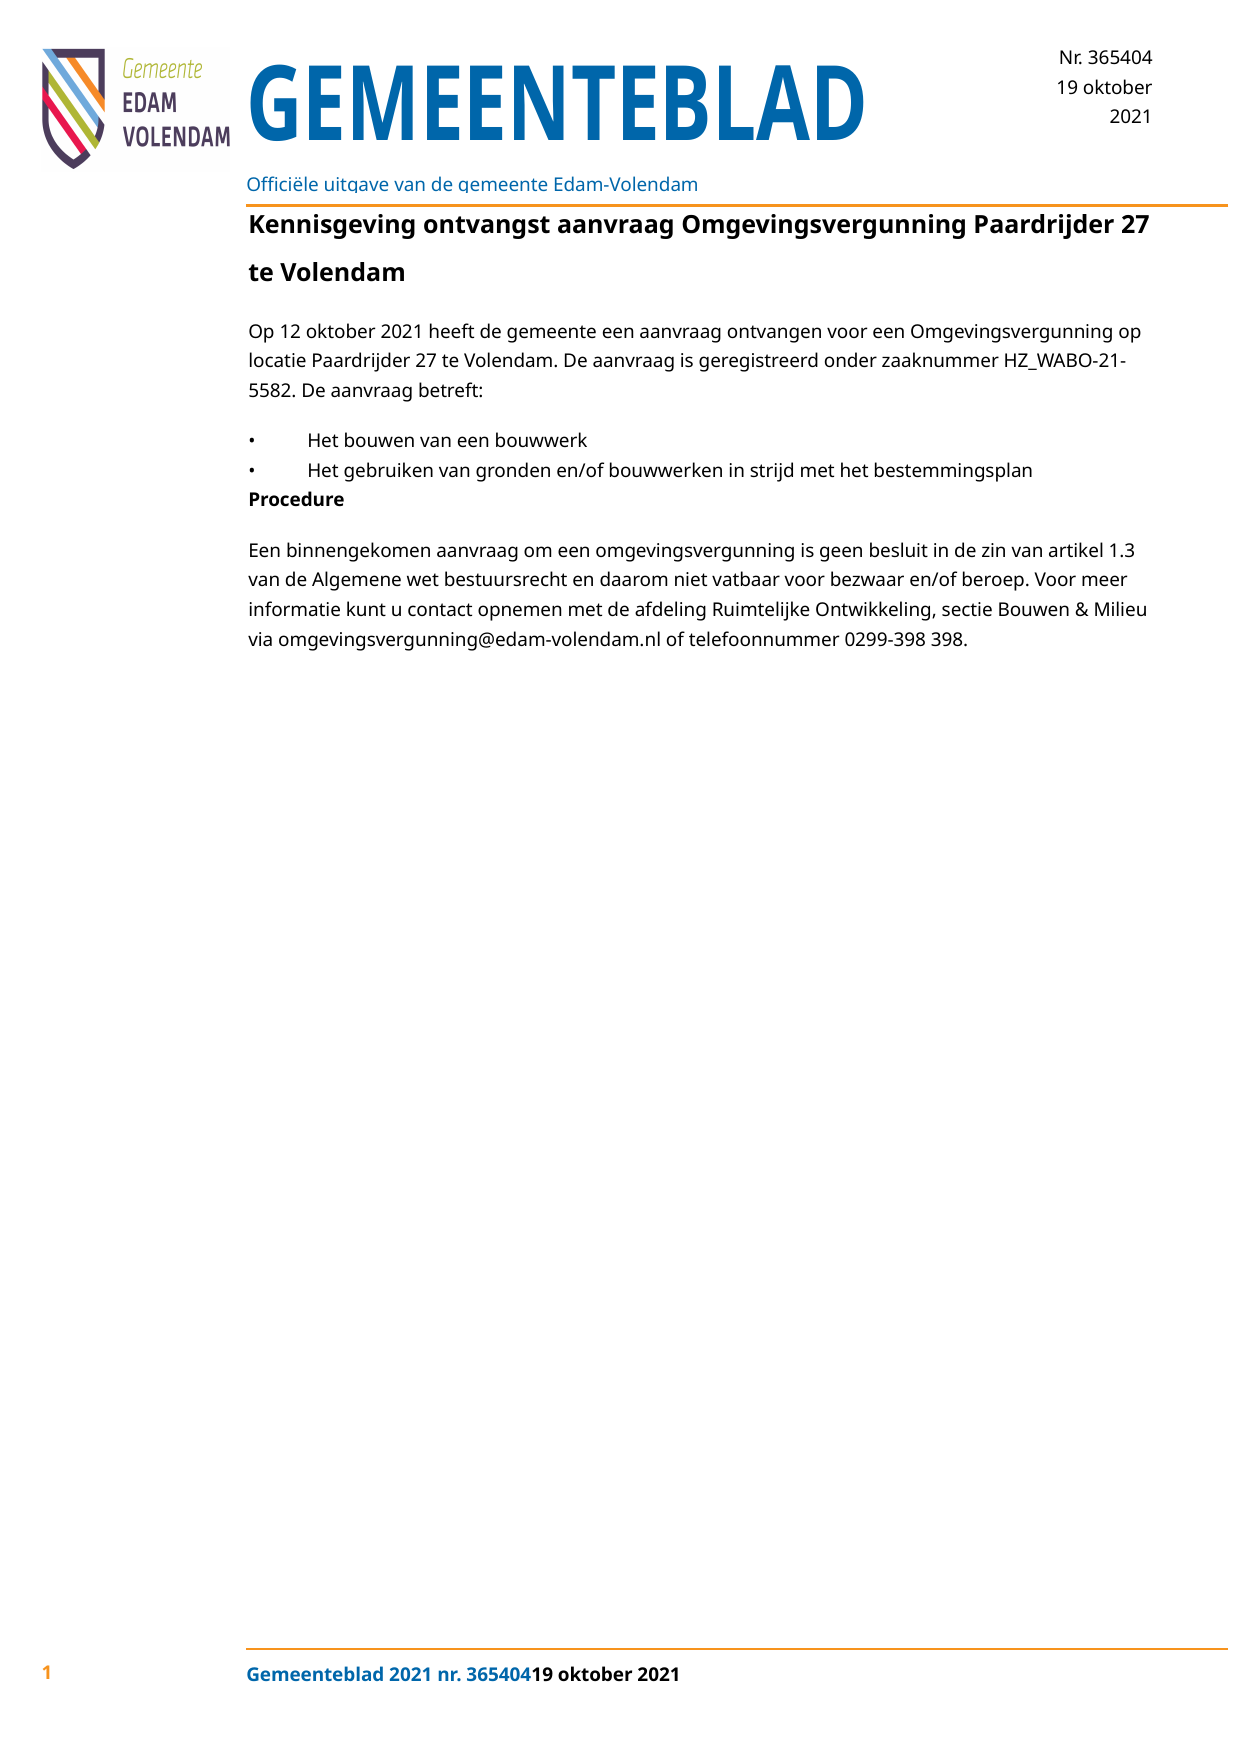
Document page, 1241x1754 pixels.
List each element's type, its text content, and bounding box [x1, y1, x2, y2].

text Procedure [248, 487, 1152, 512]
text Kennisgeving ontvangst aanvraag Omgevingsvergunning Paardrijder 27 te Volendam [248, 207, 1152, 288]
text Een binnengekomen aanvraag om een omgevingsvergunning is geen besluit in de zin van artikel 1.3 van de Algemene wet bestuursrecht en daarom niet vatbaar voor bezwaar en/of beroep. Voor meer informatie kunt u contact opnemen met de afdeling Ruimtelijke Ontwikkeling, sectie Bouwen & Milieu via omgevingsvergunning@edam-volendam.nl of telefoonnummer 0299-398 398. [248, 537, 1152, 652]
text Op 12 oktober 2021 heeft de gemeente een aanvraag ontvangen voor een Omgevingsvergunning op locatie Paardrijder 27 te Volendam. De aanvraag is geregistreerd onder zaaknummer HZ_WABO-21-5582. De aanvraag betreft: [248, 318, 1152, 403]
list Het gebruiken van gronden en/of bouwwerken in strijd met het bestemmingsplan [248, 457, 1152, 483]
list Het bouwen van een bouwwerk [248, 427, 1152, 453]
picture [41, 47, 231, 172]
